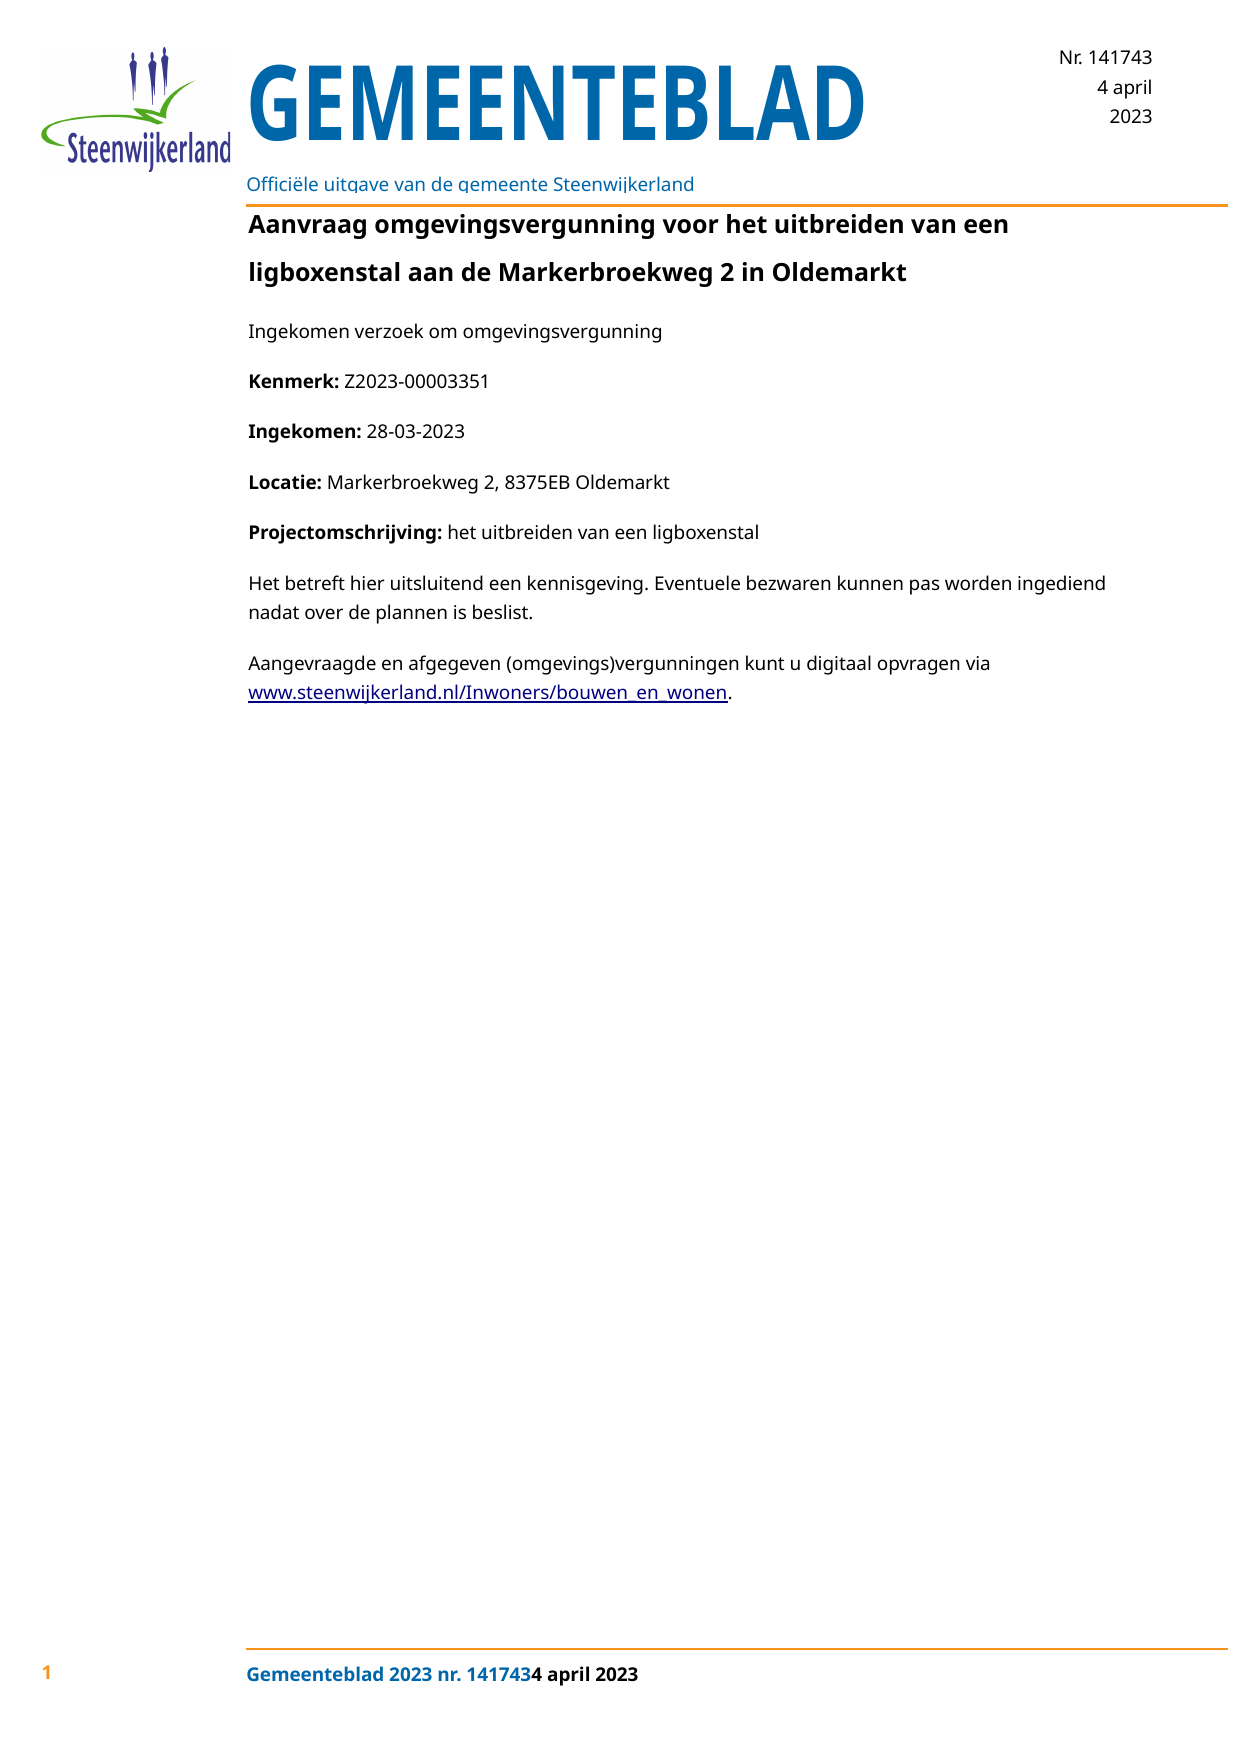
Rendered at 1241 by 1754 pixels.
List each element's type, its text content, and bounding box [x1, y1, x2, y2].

picture [41, 47, 231, 172]
text Ingekomen verzoek om omgevingsvergunning [248, 318, 1152, 344]
text Ingekomen: 28-03-2023 [248, 419, 1152, 444]
text Locatie: Markerbroekweg 2, 8375EB Oldemarkt [248, 469, 1152, 495]
text Aanvraag omgevingsvergunning voor het uitbreiden van een ligboxenstal aan de Markerbroekweg 2 in Oldemarkt [248, 207, 1152, 288]
text Aangevraagde en afgegeven (omgevings)vergunningen kunt u digitaal opvragen via www.steenwijkerland.nl/Inwoners/bouwen_en_wonen. [248, 650, 1152, 705]
text Het betreft hier uitsluitend een kennisgeving. Eventuele bezwaren kunnen pas worden ingediend nadat over de plannen is beslist. [248, 570, 1152, 625]
text Kenmerk: Z2023-00003351 [248, 368, 1152, 394]
text Projectomschrijving: het uitbreiden van een ligboxenstal [248, 519, 1152, 545]
